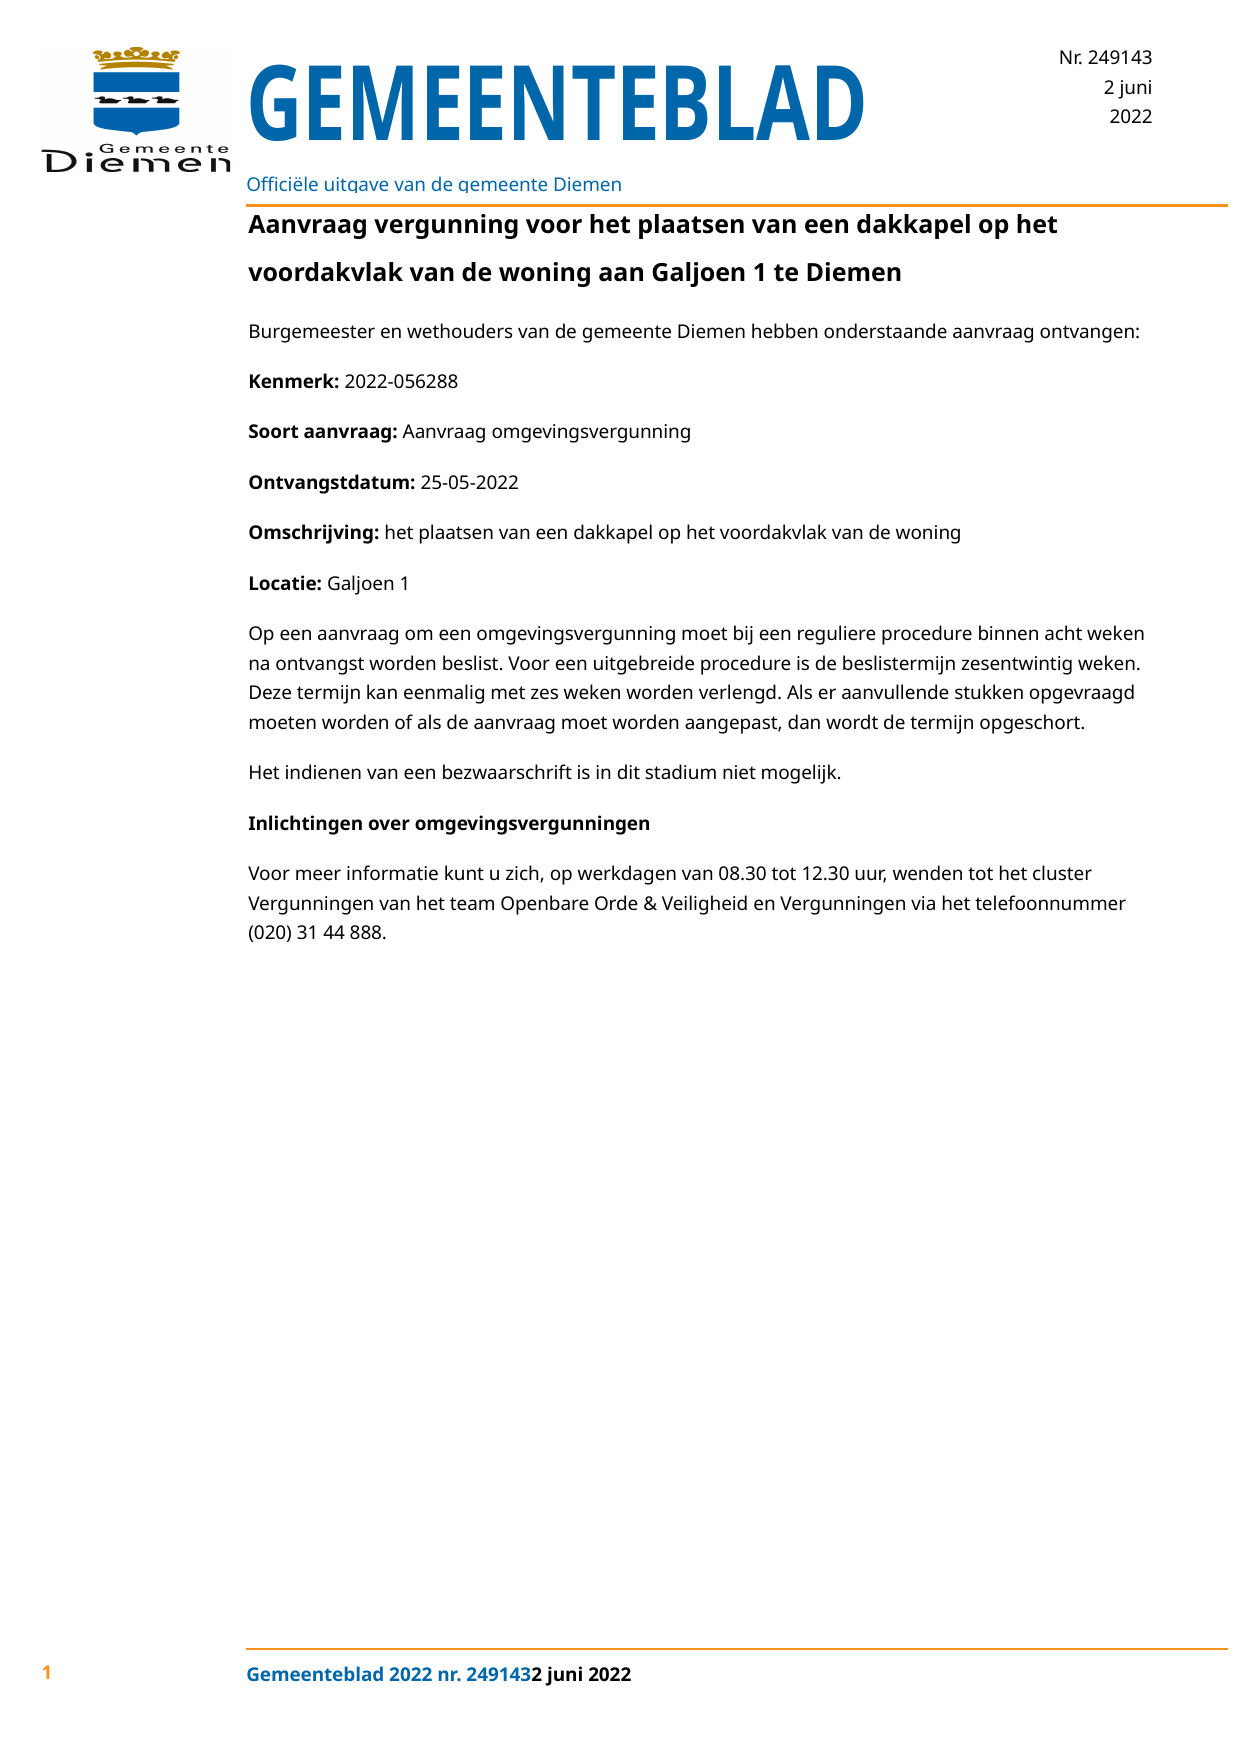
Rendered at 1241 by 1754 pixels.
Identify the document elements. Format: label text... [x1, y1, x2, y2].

text Kenmerk: 2022-056288 [248, 368, 1152, 394]
text Het indienen van een bezwaarschrift is in dit stadium niet mogelijk. [248, 759, 1152, 785]
picture [41, 47, 231, 172]
text Voor meer informatie kunt u zich, op werkdagen van 08.30 tot 12.30 uur, wenden tot het cluster Vergunningen van het team Openbare Orde & Veiligheid en Vergunningen via het telefoonnummer (020) 31 44 888. [248, 860, 1152, 945]
text Locatie: Galjoen 1 [248, 570, 1152, 596]
text Omschrijving: het plaatsen van een dakkapel op het voordakvlak van de woning [248, 519, 1152, 545]
text Aanvraag vergunning voor het plaatsen van een dakkapel op het voordakvlak van de woning aan Galjoen 1 te Diemen [248, 207, 1152, 288]
text Op een aanvraag om een omgevingsvergunning moet bij een reguliere procedure binnen acht weken na ontvangst worden beslist. Voor een uitgebreide procedure is de beslistermijn zesentwintig weken. Deze termijn kan eenmalig met zes weken worden verlengd. Als er aanvullende stukken opgevraagd moeten worden of als de aanvraag moet worden aangepast, dan wordt de termijn opgeschort. [248, 620, 1152, 735]
text Inlichtingen over omgevingsvergunningen [248, 810, 1152, 836]
text Soort aanvraag: Aanvraag omgevingsvergunning [248, 419, 1152, 444]
text Ontvangstdatum: 25-05-2022 [248, 469, 1152, 495]
text Burgemeester en wethouders van de gemeente Diemen hebben onderstaande aanvraag ontvangen: [248, 318, 1152, 344]
